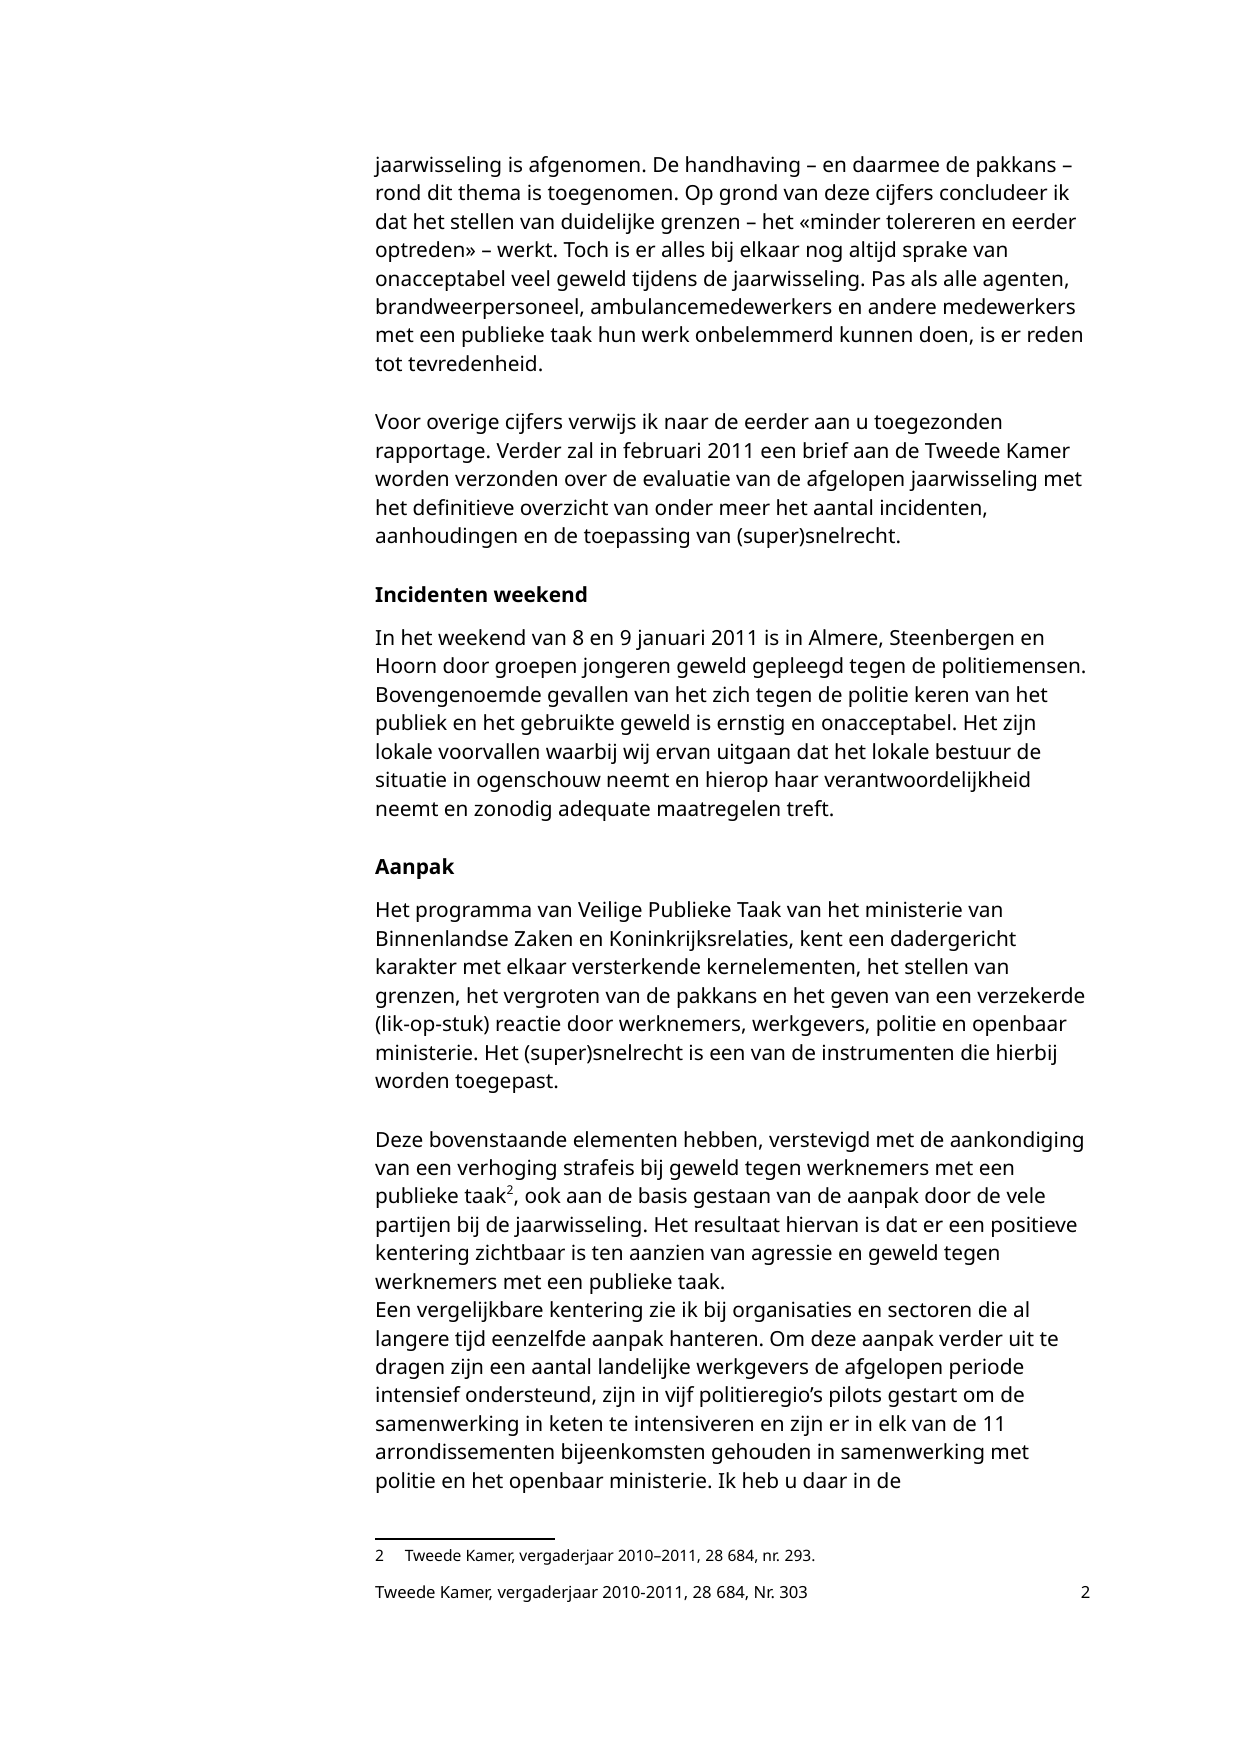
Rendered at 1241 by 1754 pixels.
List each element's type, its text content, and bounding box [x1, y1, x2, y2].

text Voor overige cijfers verwijs ik naar de eerder aan u toegezonden rapportage. Verder zal in februari 2011 een brief aan de Tweede Kamer worden verzonden over de evaluatie van de afgelopen jaarwisseling met het definitieve overzicht van onder meer het aantal incidenten, aanhoudingen en de toepassing van (super)snelrecht. [375, 407, 1090, 550]
text Het programma van Veilige Publieke Taak van het ministerie van Binnenlandse Zaken en Koninkrijksrelaties, kent een dadergericht karakter met elkaar versterkende kernelementen, het stellen van grenzen, het vergroten van de pakkans en het geven van een verzekerde (lik-op-stuk) reactie door werknemers, werkgevers, politie en openbaar ministerie. Het (super)snelrecht is een van de instrumenten die hierbij worden toegepast. [375, 896, 1090, 1095]
text In het weekend van 8 en 9 januari 2011 is in Almere, Steenbergen en Hoorn door groepen jongeren geweld gepleegd tegen de politiemensen. Bovengenoemde gevallen van het zich tegen de politie keren van het publiek en het gebruikte geweld is ernstig en onacceptabel. Het zijn lokale voorvallen waarbij wij ervan uitgaan dat het lokale bestuur de situatie in ogenschouw neemt en hierop haar verantwoordelijkheid neemt en zonodig adequate maatregelen treft. [375, 623, 1090, 822]
text Tweede Kamer, vergaderjaar 2010–2011, 28 684, nr. 293. [375, 1538, 1090, 1566]
text Deze bovenstaande elementen hebben, verstevigd met de aankondiging van een verhoging strafeis bij geweld tegen werknemers met een publieke taak, ook aan de basis gestaan van de aanpak door de vele partijen bij de jaarwisseling. Het resultaat hiervan is dat er een positieve kentering zichtbaar is ten aanzien van agressie en geweld tegen werknemers met een publieke taak. [375, 1125, 1090, 1295]
text Incidenten weekend [375, 580, 1090, 608]
text jaarwisseling is afgenomen. De handhaving – en daarmee de pakkans – rond dit thema is toegenomen. Op grond van deze cijfers concludeer ik dat het stellen van duidelijke grenzen – het «minder tolereren en eerder optreden» – werkt. Toch is er alles bij elkaar nog altijd sprake van onacceptabel veel geweld tijdens de jaarwisseling. Pas als alle agenten, brandweerpersoneel, ambulancemedewerkers en andere medewerkers met een publieke taak hun werk onbelemmerd kunnen doen, is er reden tot tevredenheid. [375, 150, 1090, 377]
text Aanpak [375, 852, 1090, 881]
text Een vergelijkbare kentering zie ik bij organisaties en sectoren die al langere tijd eenzelfde aanpak hanteren. Om deze aanpak verder uit te dragen zijn een aantal landelijke werkgevers de afgelopen periode intensief ondersteund, zijn in vijf politieregio’s pilots gestart om de samenwerking in keten te intensiveren en zijn er in elk van de 11 arrondissementen bijeenkomsten gehouden in samenwerking met politie en het openbaar ministerie. Ik heb u daar in de [375, 1295, 1090, 1494]
